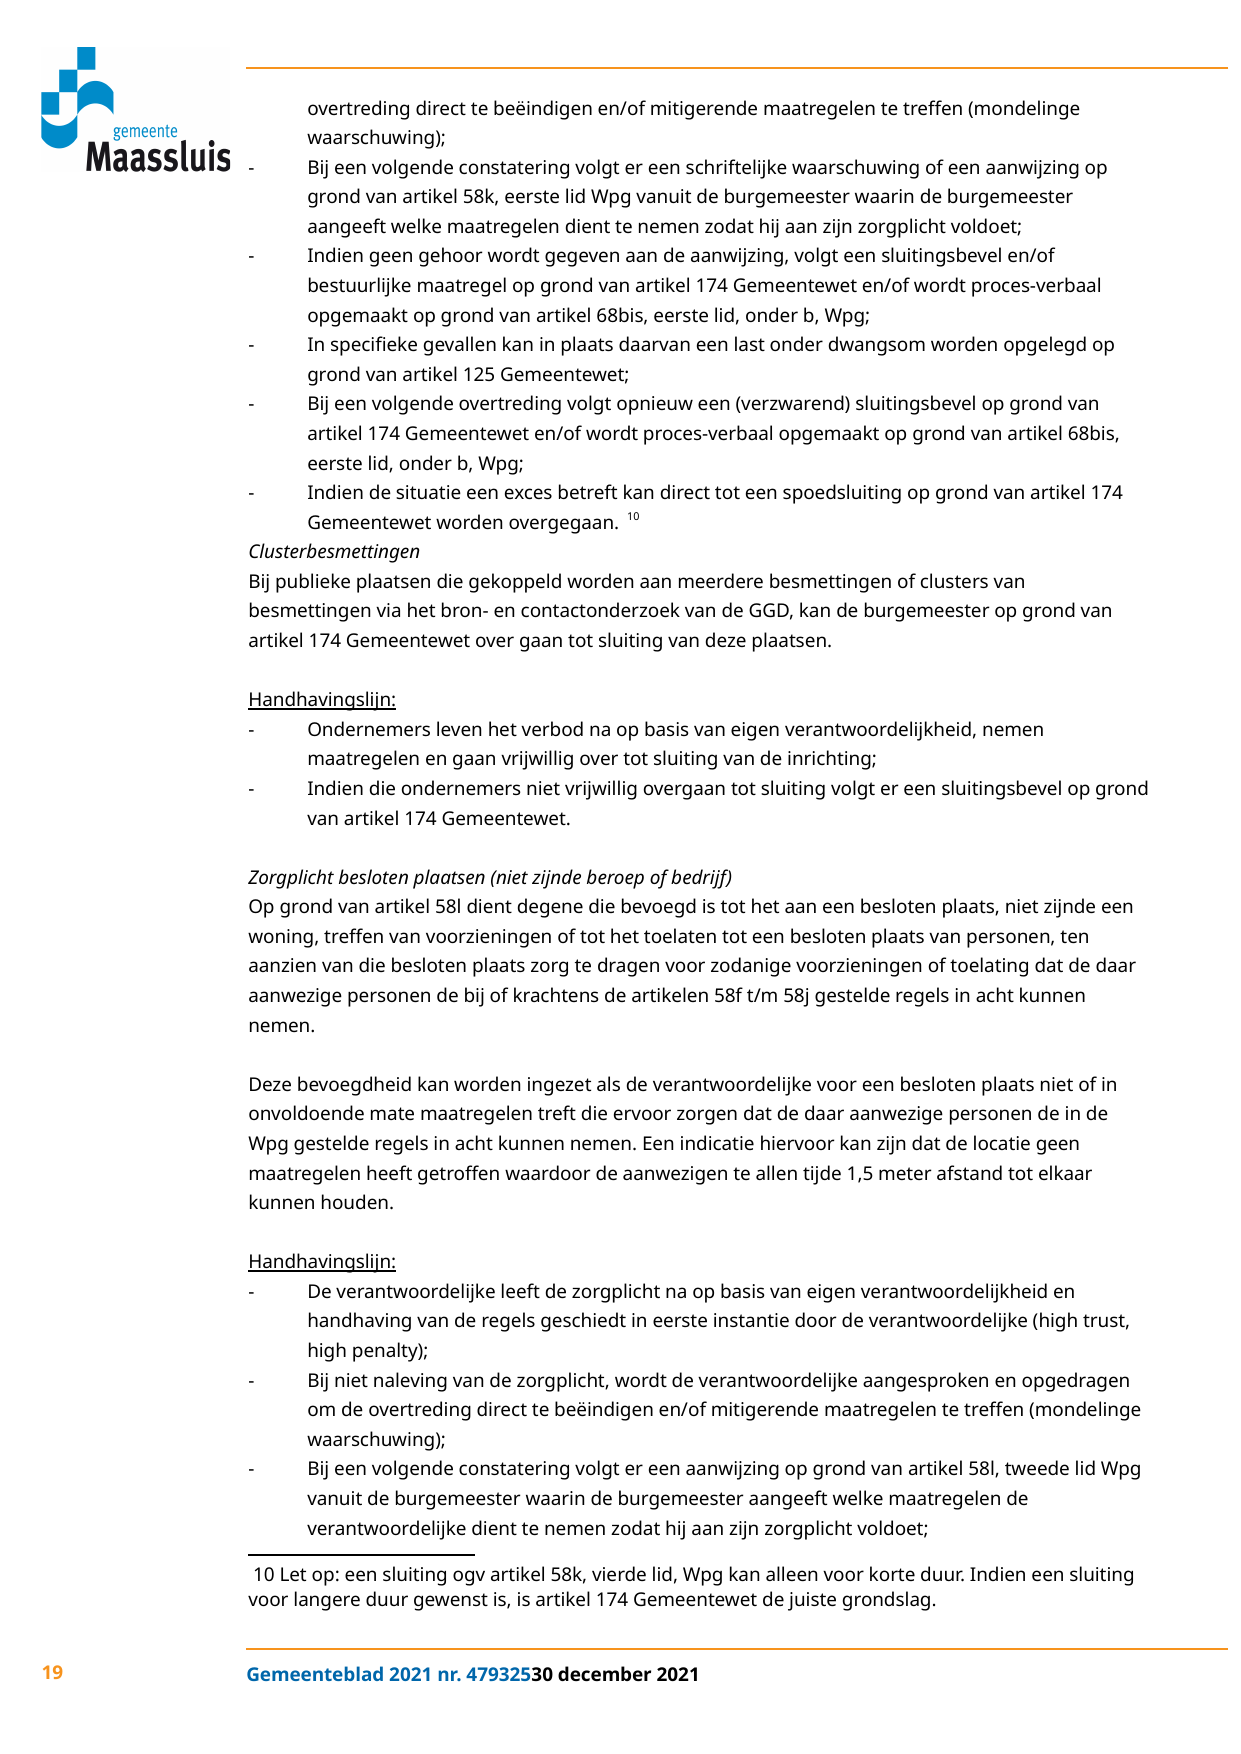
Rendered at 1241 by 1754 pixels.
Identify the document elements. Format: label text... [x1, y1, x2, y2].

text Deze bevoegdheid kan worden ingezet als de verantwoordelijke voor een besloten plaats niet of in onvoldoende mate maatregelen treft die ervoor zorgen dat de daar aanwezige personen de in de Wpg gestelde regels in acht kunnen nemen. Een indicatie hiervoor kan zijn dat de locatie geen maatregelen heeft getroffen waardoor de aanwezigen te allen tijde 1,5 meter afstand tot elkaar kunnen houden. [248, 1071, 1152, 1215]
list Bij een volgende constatering volgt er een aanwijzing op grond van artikel 58l, tweede lid Wpg vanuit de burgemeester waarin de burgemeester aangeeft welke maatregelen de verantwoordelijke dient te nemen zodat hij aan zijn zorgplicht voldoet; [248, 1456, 1152, 1541]
list overtreding direct te beëindigen en/of mitigerende maatregelen te treffen (mondelinge waarschuwing); [248, 95, 1152, 150]
text Clusterbesmettingen [248, 538, 1152, 564]
list Indien geen gehoor wordt gegeven aan de aanwijzing, volgt een sluitingsbevel en/of bestuurlijke maatregel op grond van artikel 174 Gemeentewet en/of wordt proces-verbaal opgemaakt op grond van artikel 68bis, eerste lid, onder b, Wpg; [248, 243, 1152, 328]
text Zorgplicht besloten plaatsen (niet zijnde beroep of bedrijf) [248, 864, 1152, 890]
list In specifieke gevallen kan in plaats daarvan een last onder dwangsom worden opgelegd op grond van artikel 125 Gemeentewet; [248, 331, 1152, 387]
list Let op: een sluiting ogv artikel 58k, vierde lid, Wpg kan alleen voor korte duur. Indien een sluiting voor langere duur gewenst is, is artikel 174 Gemeentewet de juiste grondslag. [248, 1561, 1152, 1612]
text Bij publieke plaatsen die gekoppeld worden aan meerdere besmettingen of clusters van besmettingen via het bron- en contactonderzoek van de GGD, kan de burgemeester op grond van artikel 174 Gemeentewet over gaan tot sluiting van deze plaatsen. [248, 568, 1152, 653]
list Indien de situatie een exces betreft kan direct tot een spoedsluiting op grond van artikel 174 Gemeentewet worden overgegaan. [248, 479, 1152, 535]
text Op grond van artikel 58l dient degene die bevoegd is tot het aan een besloten plaats, niet zijnde een woning, treffen van voorzieningen of tot het toelaten tot een besloten plaats van personen, ten aanzien van die besloten plaats zorg te dragen voor zodanige voorzieningen of toelating dat de daar aanwezige personen de bij of krachtens de artikelen 58f t/m 58j gestelde regels in acht kunnen nemen. [248, 893, 1152, 1038]
list Bij een volgende constatering volgt er een schriftelijke waarschuwing of een aanwijzing op grond van artikel 58k, eerste lid Wpg vanuit de burgemeester waarin de burgemeester aangeeft welke maatregelen dient te nemen zodat hij aan zijn zorgplicht voldoet; [248, 154, 1152, 239]
text Handhavingslijn: [248, 1248, 1152, 1274]
picture [41, 47, 77, 92]
list Indien die ondernemers niet vrijwillig overgaan tot sluiting volgt er een sluitingsbevel op grond van artikel 174 Gemeentewet. [248, 775, 1152, 831]
list Bij niet naleving van de zorgplicht, wordt de verantwoordelijke aangesproken en opgedragen om de overtreding direct te beëindigen en/of mitigerende maatregelen te treffen (mondelinge waarschuwing); [248, 1367, 1152, 1452]
list Ondernemers leven het verbod na op basis van eigen verantwoordelijkheid, nemen maatregelen en gaan vrijwillig over tot sluiting van de inrichting; [248, 716, 1152, 771]
list Bij een volgende overtreding volgt opnieuw een (verzwarend) sluitingsbevel op grond van artikel 174 Gemeentewet en/of wordt proces-verbaal opgemaakt op grond van artikel 68bis, eerste lid, onder b, Wpg; [248, 391, 1152, 476]
picture [41, 47, 231, 172]
text Handhavingslijn: [248, 686, 1152, 712]
list De verantwoordelijke leeft de zorgplicht na op basis van eigen verantwoordelijkheid en handhaving van de regels geschiedt in eerste instantie door de verantwoordelijke (high trust, high penalty); [248, 1278, 1152, 1363]
